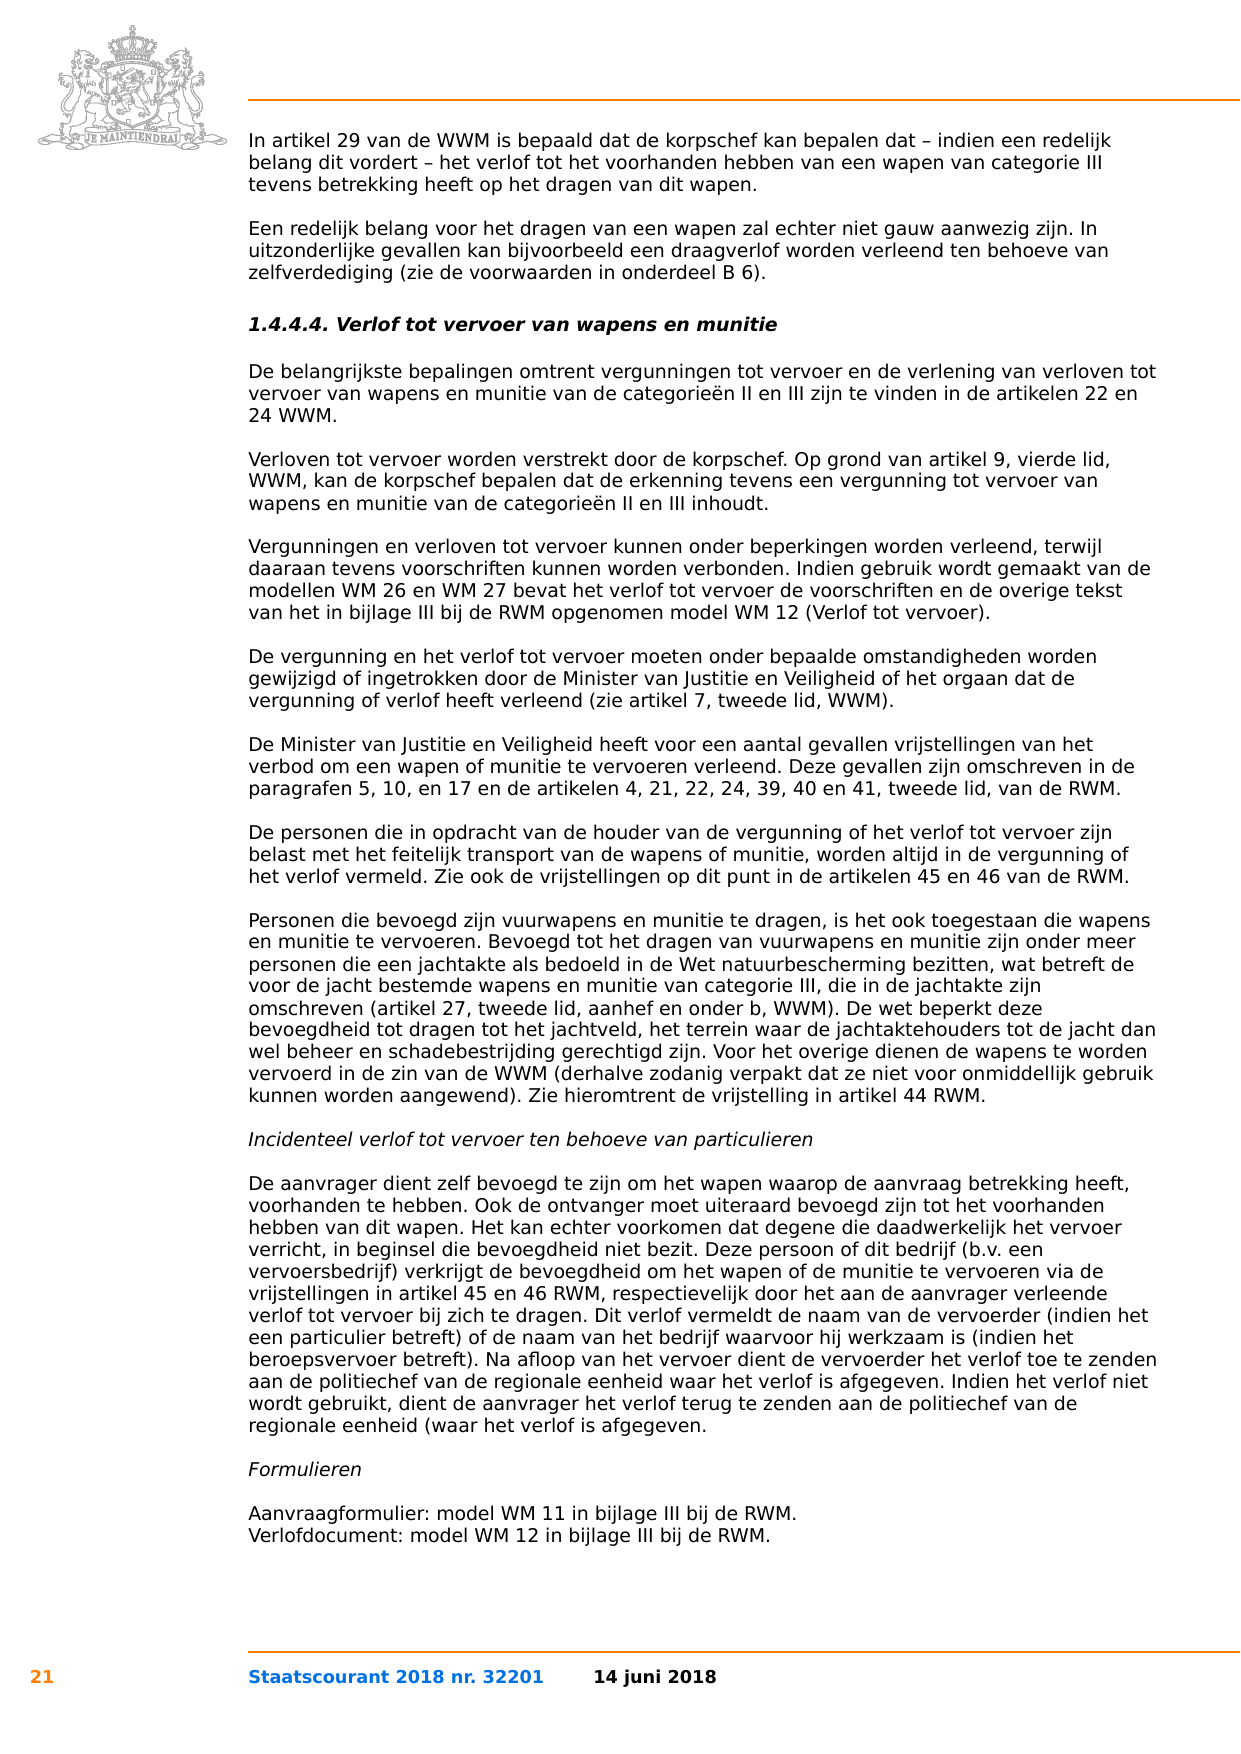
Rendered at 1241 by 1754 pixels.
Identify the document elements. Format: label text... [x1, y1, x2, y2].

text Vergunningen en verloven tot vervoer kunnen onder beperkingen worden verleend, terwijl daaraan tevens voorschriften kunnen worden verbonden. Indien gebruik wordt gemaakt van de modellen WM 26 en WM 27 bevat het verlof tot vervoer de voorschriften en de overige tekst van het in bijlage III bij de RWM opgenomen model WM 12 (Verlof tot vervoer). [248, 536, 1163, 624]
text De personen die in opdracht van de houder van de vergunning of het verlof tot vervoer zijn belast met het feitelijk transport van de wapens of munitie, worden altijd in de vergunning of het verlof vermeld. Zie ook de vrijstellingen op dit punt in de artikelen 45 en 46 van de RWM. [248, 822, 1163, 888]
text Verlofdocument: model WM 12 in bijlage III bij de RWM. [248, 1524, 1163, 1546]
text Een redelijk belang voor het dragen van een wapen zal echter niet gauw aanwezig zijn. In uitzonderlijke gevallen kan bijvoorbeeld een draagverlof worden verleend ten behoeve van zelfverdediging (zie de voorwaarden in onderdeel B 6). [248, 218, 1163, 284]
text De Minister van Justitie en Veiligheid heeft voor een aantal gevallen vrijstellingen van het verbod om een wapen of munitie te vervoeren verleend. Deze gevallen zijn omschreven in de paragrafen 5, 10, en 17 en de artikelen 4, 21, 22, 24, 39, 40 en 41, tweede lid, van de RWM. [248, 734, 1163, 800]
text In artikel 29 van de WWM is bepaald dat de korpschef kan bepalen dat – indien een redelijk belang dit vordert – het verlof tot het voorhanden hebben van een wapen van categorie III tevens betrekking heeft op het dragen van dit wapen. [248, 130, 1163, 196]
text Personen die bevoegd zijn vuurwapens en munitie te dragen, is het ook toegestaan die wapens en munitie te vervoeren. Bevoegd tot het dragen van vuurwapens en munitie zijn onder meer personen die een jachtakte als bedoeld in de Wet natuurbescherming bezitten, wat betreft de voor de jacht bestemde wapens en munitie van categorie III, die in de jachtakte zijn omschreven (artikel 27, tweede lid, aanhef en onder b, WWM). De wet beperkt deze bevoegdheid tot dragen tot het jachtveld, het terrein waar de jachtaktehouders tot de jacht dan wel beheer en schadebestrijding gerechtigd zijn. Voor het overige dienen de wapens te worden vervoerd in de zin van de WWM (derhalve zodanig verpakt dat ze niet voor onmiddellijk gebruik kunnen worden aangewend). Zie hieromtrent de vrijstelling in artikel 44 RWM. [248, 909, 1163, 1107]
text De vergunning en het verlof tot vervoer moeten onder bepaalde omstandigheden worden gewijzigd of ingetrokken door de Minister van Justitie en Veiligheid of het orgaan dat de vergunning of verlof heeft verleend (zie artikel 7, tweede lid, WWM). [248, 646, 1163, 712]
text Aanvraagformulier: model WM 11 in bijlage III bij de RWM. [248, 1502, 1163, 1524]
text De belangrijkste bepalingen omtrent vergunningen tot vervoer en de verlening van verloven tot vervoer van wapens en munitie van de categorieën II en III zijn te vinden in de artikelen 22 en 24 WWM. [248, 361, 1163, 427]
subtitle Formulieren [248, 1459, 1163, 1481]
subtitle Incidenteel verlof tot vervoer ten behoeve van particulieren [248, 1129, 1163, 1151]
picture [38, 25, 227, 150]
text Verloven tot vervoer worden verstrekt door de korpschef. Op grond van artikel 9, vierde lid, WWM, kan de korpschef bepalen dat de erkenning tevens een vergunning tot vervoer van wapens en munitie van de categorieën II en III inhoudt. [248, 448, 1163, 514]
text De aanvrager dient zelf bevoegd te zijn om het wapen waarop de aanvraag betrekking heeft, voorhanden te hebben. Ook de ontvanger moet uiteraard bevoegd zijn tot het voorhanden hebben van dit wapen. Het kan echter voorkomen dat degene die daadwerkelijk het vervoer verricht, in beginsel die bevoegdheid niet bezit. Deze persoon of dit bedrijf (b.v. een vervoersbedrijf) verkrijgt de bevoegdheid om het wapen of de munitie te vervoeren via de vrijstellingen in artikel 45 en 46 RWM, respectievelijk door het aan de aanvrager verleende verlof tot vervoer bij zich te dragen. Dit verlof vermeldt de naam van de vervoerder (indien het een particulier betreft) of de naam van het bedrijf waarvoor hij werkzaam is (indien het beroepsvervoer betreft). Na afloop van het vervoer dient de vervoerder het verlof toe te zenden aan de politiechef van de regionale eenheid waar het verlof is afgegeven. Indien het verlof niet wordt gebruikt, dient de aanvrager het verlof terug te zenden aan de politiechef van de regionale eenheid (waar het verlof is afgegeven. [248, 1173, 1163, 1437]
subtitle 1.4.4.4. Verlof tot vervoer van wapens en munitie [248, 314, 1163, 336]
